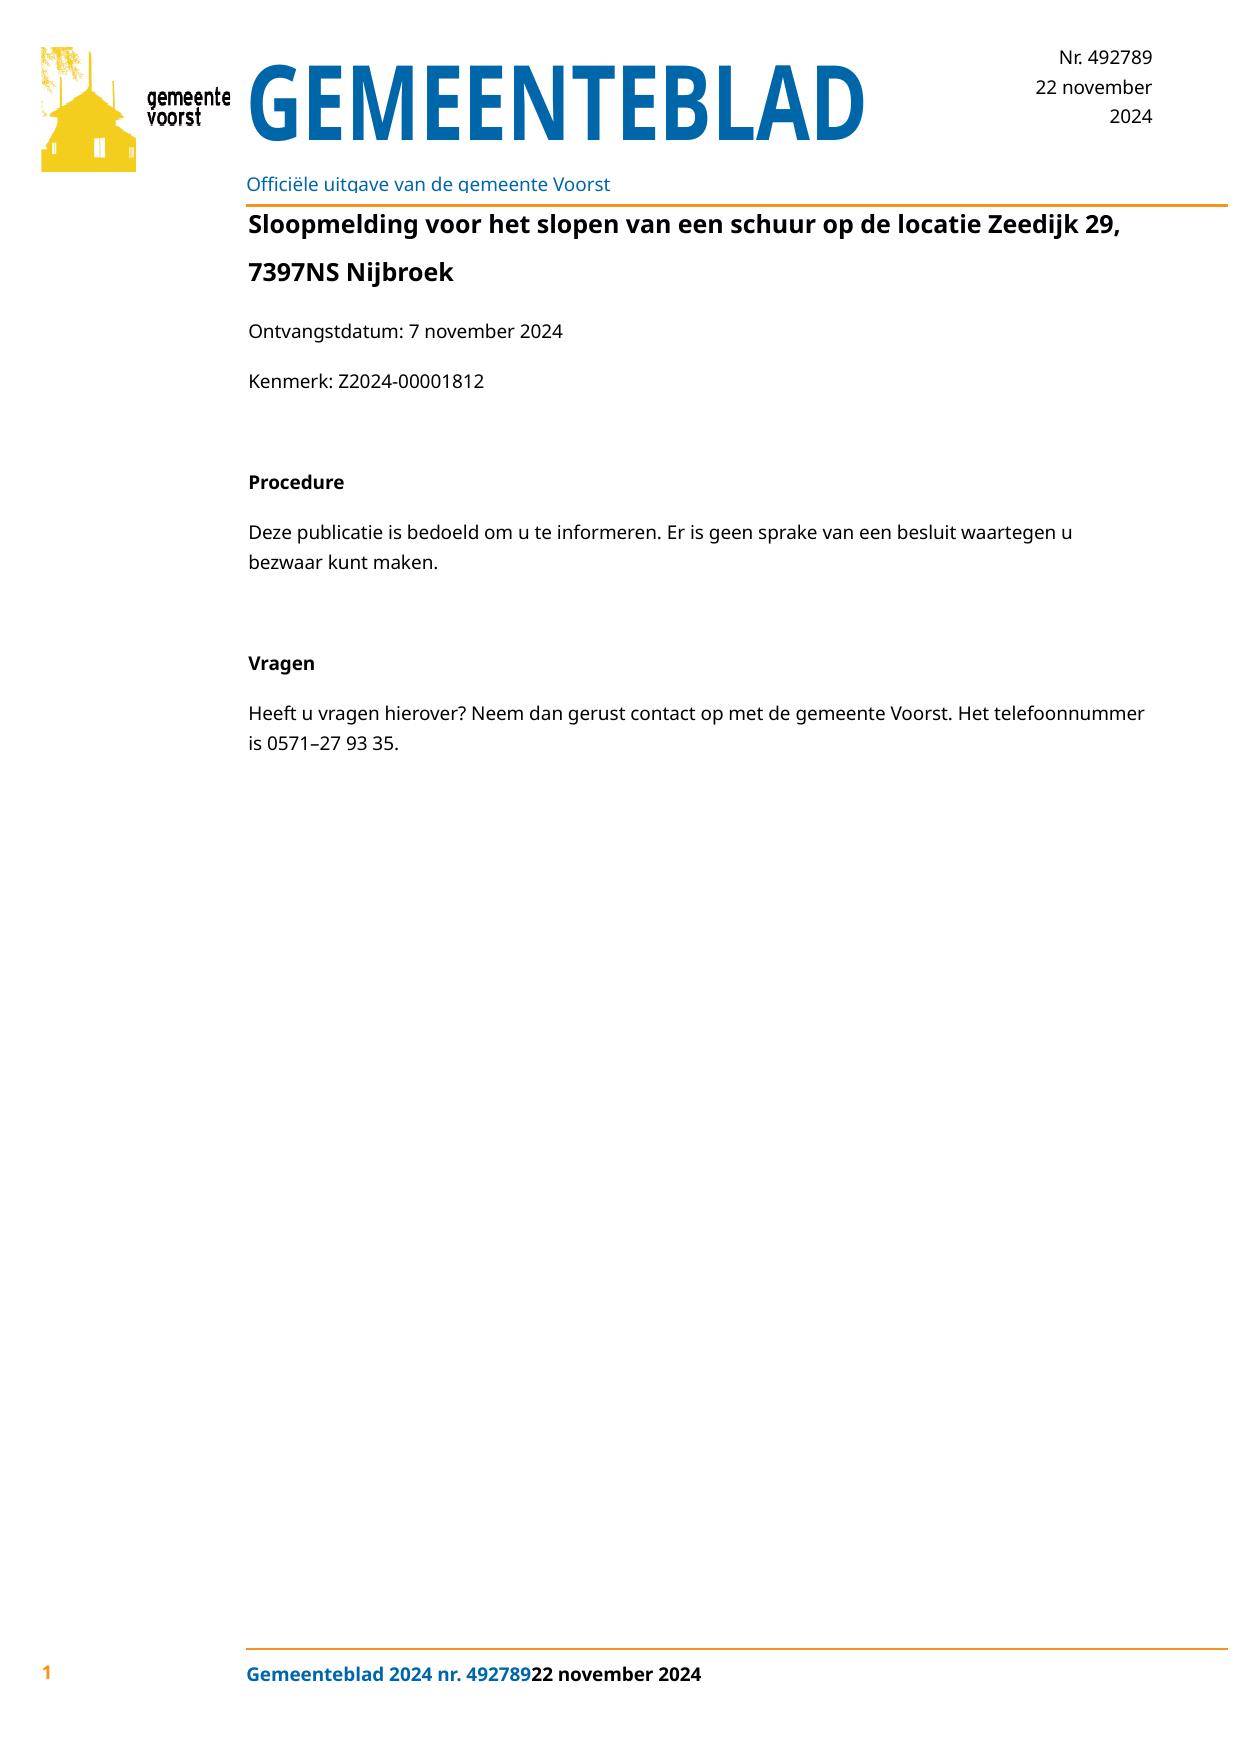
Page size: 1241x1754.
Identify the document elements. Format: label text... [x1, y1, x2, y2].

text Sloopmelding voor het slopen van een schuur op de locatie Zeedijk 29, 7397NS Nijbroek [248, 207, 1152, 288]
text Ontvangstdatum: 7 november 2024 [248, 318, 1152, 344]
text Procedure [248, 469, 1152, 495]
picture [41, 47, 231, 172]
text Deze publicatie is bedoeld om u te informeren. Er is geen sprake van een besluit waartegen u bezwaar kunt maken. [248, 519, 1152, 575]
text Vragen [248, 650, 1152, 676]
text Kenmerk: Z2024-00001812 [248, 368, 1152, 394]
text Heeft u vragen hierover? Neem dan gerust contact op met de gemeente Voorst. Het telefoonnummer is 0571–27 93 35. [248, 700, 1152, 756]
